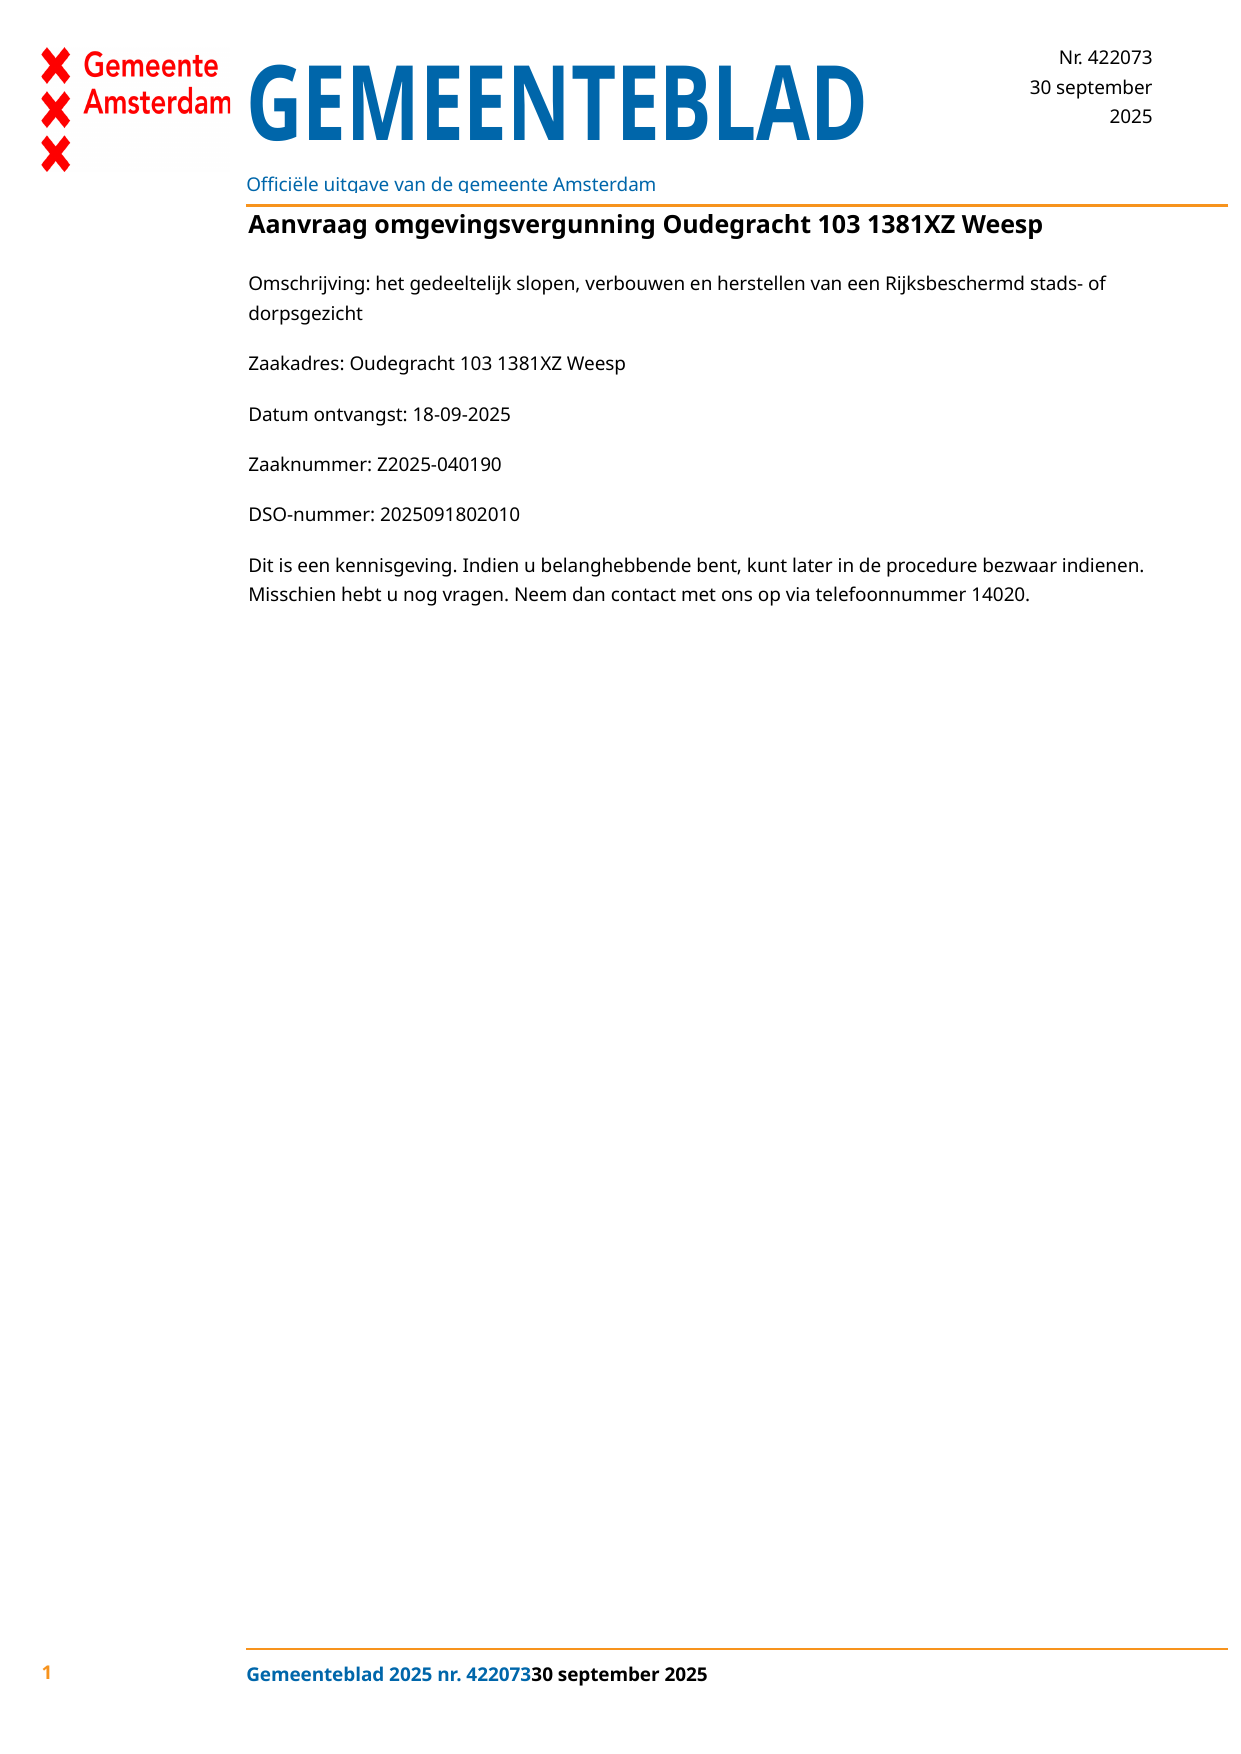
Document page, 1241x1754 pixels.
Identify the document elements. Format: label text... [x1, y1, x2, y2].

text DSO-nummer: 2025091802010 [248, 502, 1152, 527]
text Dit is een kennisgeving. Indien u belanghebbende bent, kunt later in de procedure bezwaar indienen. Misschien hebt u nog vragen. Neem dan contact met ons op via telefoonnummer 14020. [248, 552, 1152, 607]
text Zaaknummer: Z2025-040190 [248, 451, 1152, 477]
text Datum ontvangst: 18-09-2025 [248, 401, 1152, 426]
picture [41, 47, 231, 172]
text Omschrijving: het gedeeltelijk slopen, verbouwen en herstellen van een Rijksbeschermd stads- of dorpsgezicht [248, 270, 1152, 326]
text Aanvraag omgevingsvergunning Oudegracht 103 1381XZ Weesp [248, 207, 1152, 241]
text Zaakadres: Oudegracht 103 1381XZ Weesp [248, 350, 1152, 376]
